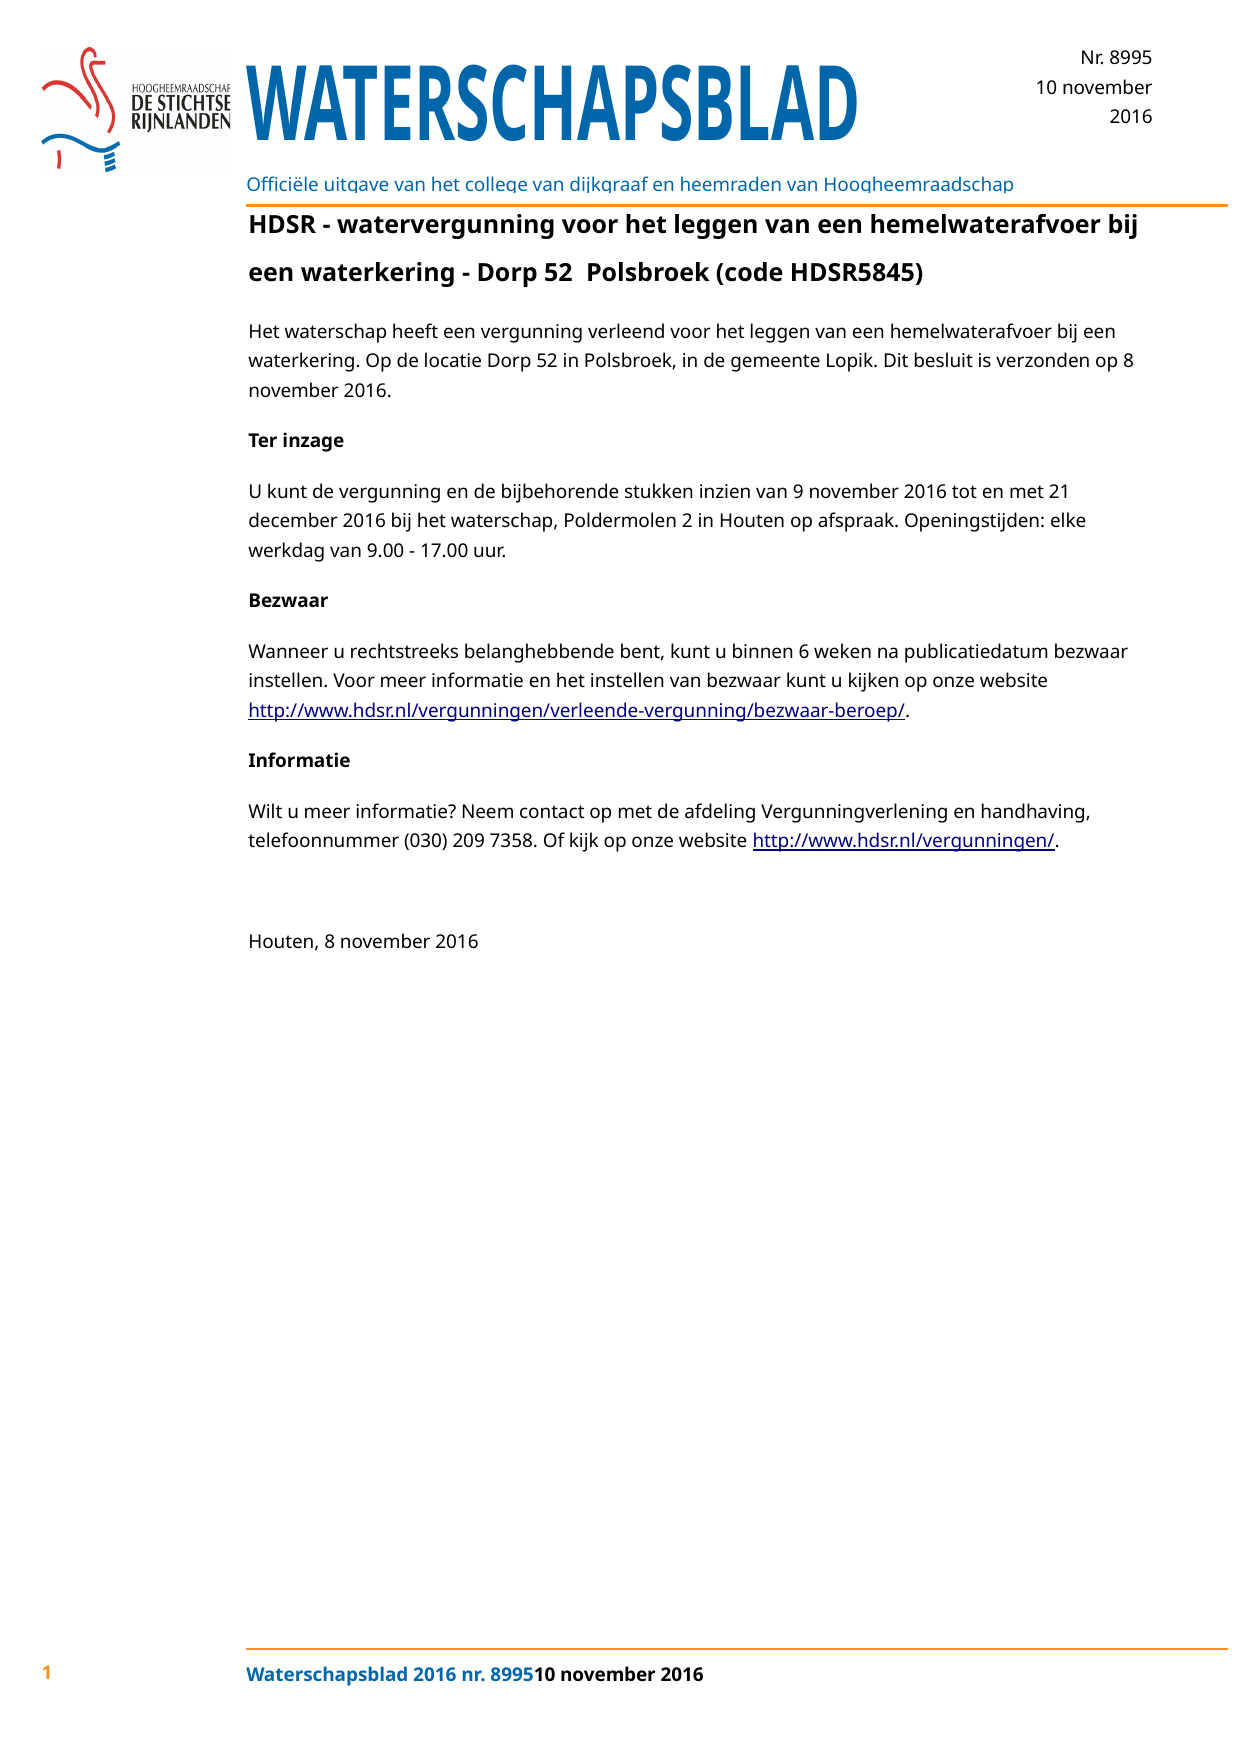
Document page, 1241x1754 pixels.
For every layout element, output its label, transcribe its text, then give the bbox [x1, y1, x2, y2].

text U kunt de vergunning en de bijbehorende stukken inzien van 9 november 2016 tot en met 21 december 2016 bij het waterschap, Poldermolen 2 in Houten op afspraak. Openingstijden: elke werkdag van 9.00 - 17.00 uur. [248, 478, 1152, 563]
text Ter inzage [248, 427, 1152, 453]
picture [41, 47, 231, 172]
text Bezwaar [248, 587, 1152, 613]
text Wanneer u rechtstreeks belanghebbende bent, kunt u binnen 6 weken na publicatiedatum bezwaar instellen. Voor meer informatie en het instellen van bezwaar kunt u kijken op onze website http://www.hdsr.nl/vergunningen/verleende-vergunning/bezwaar-beroep/. [248, 638, 1152, 723]
text Informatie [248, 747, 1152, 773]
text Wilt u meer informatie? Neem contact op met de afdeling Vergunningverlening en handhaving, telefoonnummer (030) 209 7358. Of kijk op onze website http://www.hdsr.nl/vergunningen/. [248, 798, 1152, 853]
text Houten, 8 november 2016 [248, 928, 1152, 954]
text HDSR - watervergunning voor het leggen van een hemelwaterafvoer bij een waterkering - Dorp 52 Polsbroek (code HDSR5845) [248, 207, 1152, 288]
text Het waterschap heeft een vergunning verleend voor het leggen van een hemelwaterafvoer bij een waterkering. Op de locatie Dorp 52 in Polsbroek, in de gemeente Lopik. Dit besluit is verzonden op 8 november 2016. [248, 318, 1152, 403]
